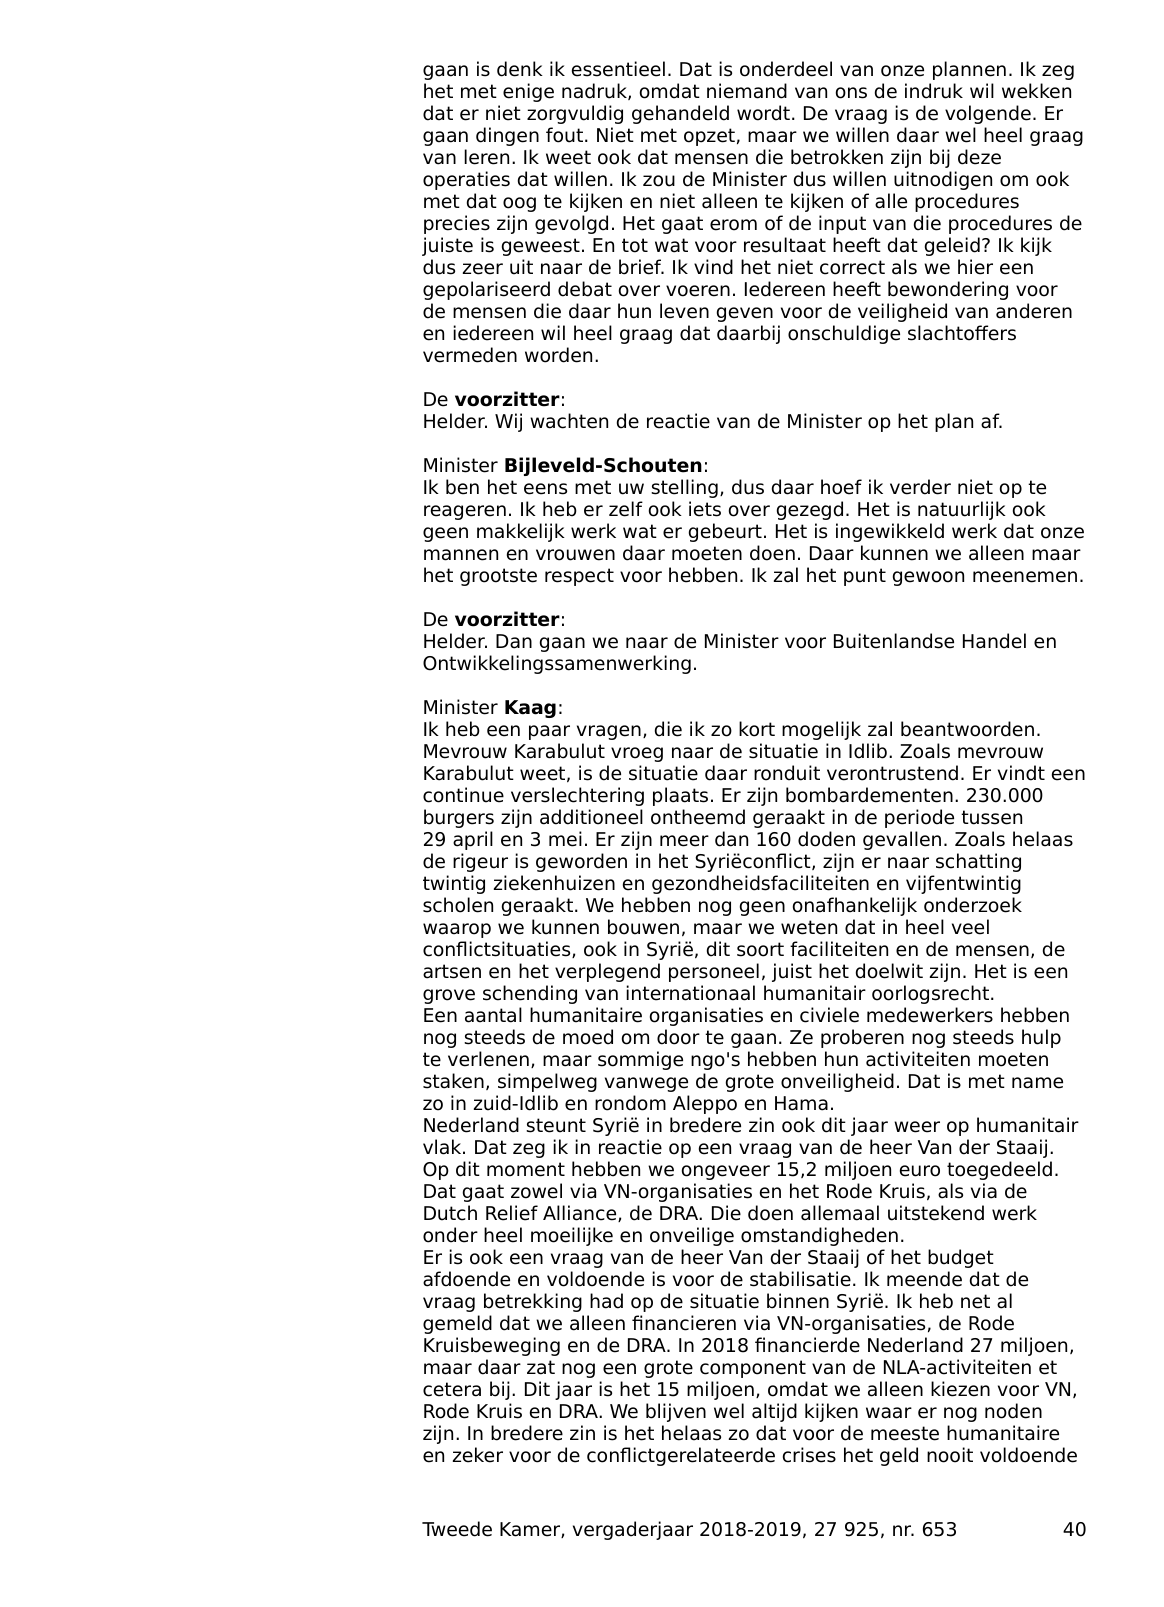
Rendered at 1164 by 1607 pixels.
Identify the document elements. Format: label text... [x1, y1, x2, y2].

text De voorzitter: [422, 389, 1087, 411]
text Helder. Wij wachten de reactie van de Minister op het plan af. [422, 411, 1087, 433]
text Er is ook een vraag van de heer Van der Staaij of het budget afdoende en voldoende is voor de stabilisatie. Ik meende dat de vraag betrekking had op de situatie binnen Syrië. Ik heb net al gemeld dat we alleen financieren via VN-organisaties, de Rode Kruisbeweging en de DRA. In 2018 financierde Nederland 27 miljoen, maar daar zat nog een grote component van de NLA-activiteiten et cetera bij. Dit jaar is het 15 miljoen, omdat we alleen kiezen voor VN, Rode Kruis en DRA. We blijven wel altijd kijken waar er nog noden zijn. In bredere zin is het helaas zo dat voor de meeste humanitaire en zeker voor de conflictgerelateerde crises het geld nooit voldoende [422, 1247, 1087, 1467]
text gaan is denk ik essentieel. Dat is onderdeel van onze plannen. Ik zeg het met enige nadruk, omdat niemand van ons de indruk wil wekken dat er niet zorgvuldig gehandeld wordt. De vraag is de volgende. Er gaan dingen fout. Niet met opzet, maar we willen daar wel heel graag van leren. Ik weet ook dat mensen die betrokken zijn bij deze operaties dat willen. Ik zou de Minister dus willen uitnodigen om ook met dat oog te kijken en niet alleen te kijken of alle procedures precies zijn gevolgd. Het gaat erom of de input van die procedures de juiste is geweest. En tot wat voor resultaat heeft dat geleid? Ik kijk dus zeer uit naar de brief. Ik vind het niet correct als we hier een gepolariseerd debat over voeren. Iedereen heeft bewondering voor de mensen die daar hun leven geven voor de veiligheid van anderen en iedereen wil heel graag dat daarbij onschuldige slachtoffers vermeden worden. [422, 59, 1087, 367]
text Minister Bijleveld-Schouten: [422, 455, 1087, 477]
text De voorzitter: [422, 609, 1087, 631]
text Ik ben het eens met uw stelling, dus daar hoef ik verder niet op te reageren. Ik heb er zelf ook iets over gezegd. Het is natuurlijk ook geen makkelijk werk wat er gebeurt. Het is ingewikkeld werk dat onze mannen en vrouwen daar moeten doen. Daar kunnen we alleen maar het grootste respect voor hebben. Ik zal het punt gewoon meenemen. [422, 477, 1087, 587]
text Ik heb een paar vragen, die ik zo kort mogelijk zal beantwoorden. Mevrouw Karabulut vroeg naar de situatie in Idlib. Zoals mevrouw Karabulut weet, is de situatie daar ronduit verontrustend. Er vindt een continue verslechtering plaats. Er zijn bombardementen. 230.000 burgers zijn additioneel ontheemd geraakt in de periode tussen 29 april en 3 mei. Er zijn meer dan 160 doden gevallen. Zoals helaas de rigeur is geworden in het Syriëconflict, zijn er naar schatting twintig ziekenhuizen en gezondheidsfaciliteiten en vijfentwintig scholen geraakt. We hebben nog geen onafhankelijk onderzoek waarop we kunnen bouwen, maar we weten dat in heel veel conflictsituaties, ook in Syrië, dit soort faciliteiten en de mensen, de artsen en het verplegend personeel, juist het doelwit zijn. Het is een grove schending van internationaal humanitair oorlogsrecht. [422, 719, 1087, 1005]
text Minister Kaag: [422, 697, 1087, 719]
text Een aantal humanitaire organisaties en civiele medewerkers hebben nog steeds de moed om door te gaan. Ze proberen nog steeds hulp te verlenen, maar sommige ngo's hebben hun activiteiten moeten staken, simpelweg vanwege de grote onveiligheid. Dat is met name zo in zuid-Idlib en rondom Aleppo en Hama. [422, 1005, 1087, 1115]
text Helder. Dan gaan we naar de Minister voor Buitenlandse Handel en Ontwikkelingssamenwerking. [422, 631, 1087, 675]
text Nederland steunt Syrië in bredere zin ook dit jaar weer op humanitair vlak. Dat zeg ik in reactie op een vraag van de heer Van der Staaij. Op dit moment hebben we ongeveer 15,2 miljoen euro toegedeeld. Dat gaat zowel via VN-organisaties en het Rode Kruis, als via de Dutch Relief Alliance, de DRA. Die doen allemaal uitstekend werk onder heel moeilijke en onveilige omstandigheden. [422, 1115, 1087, 1247]
